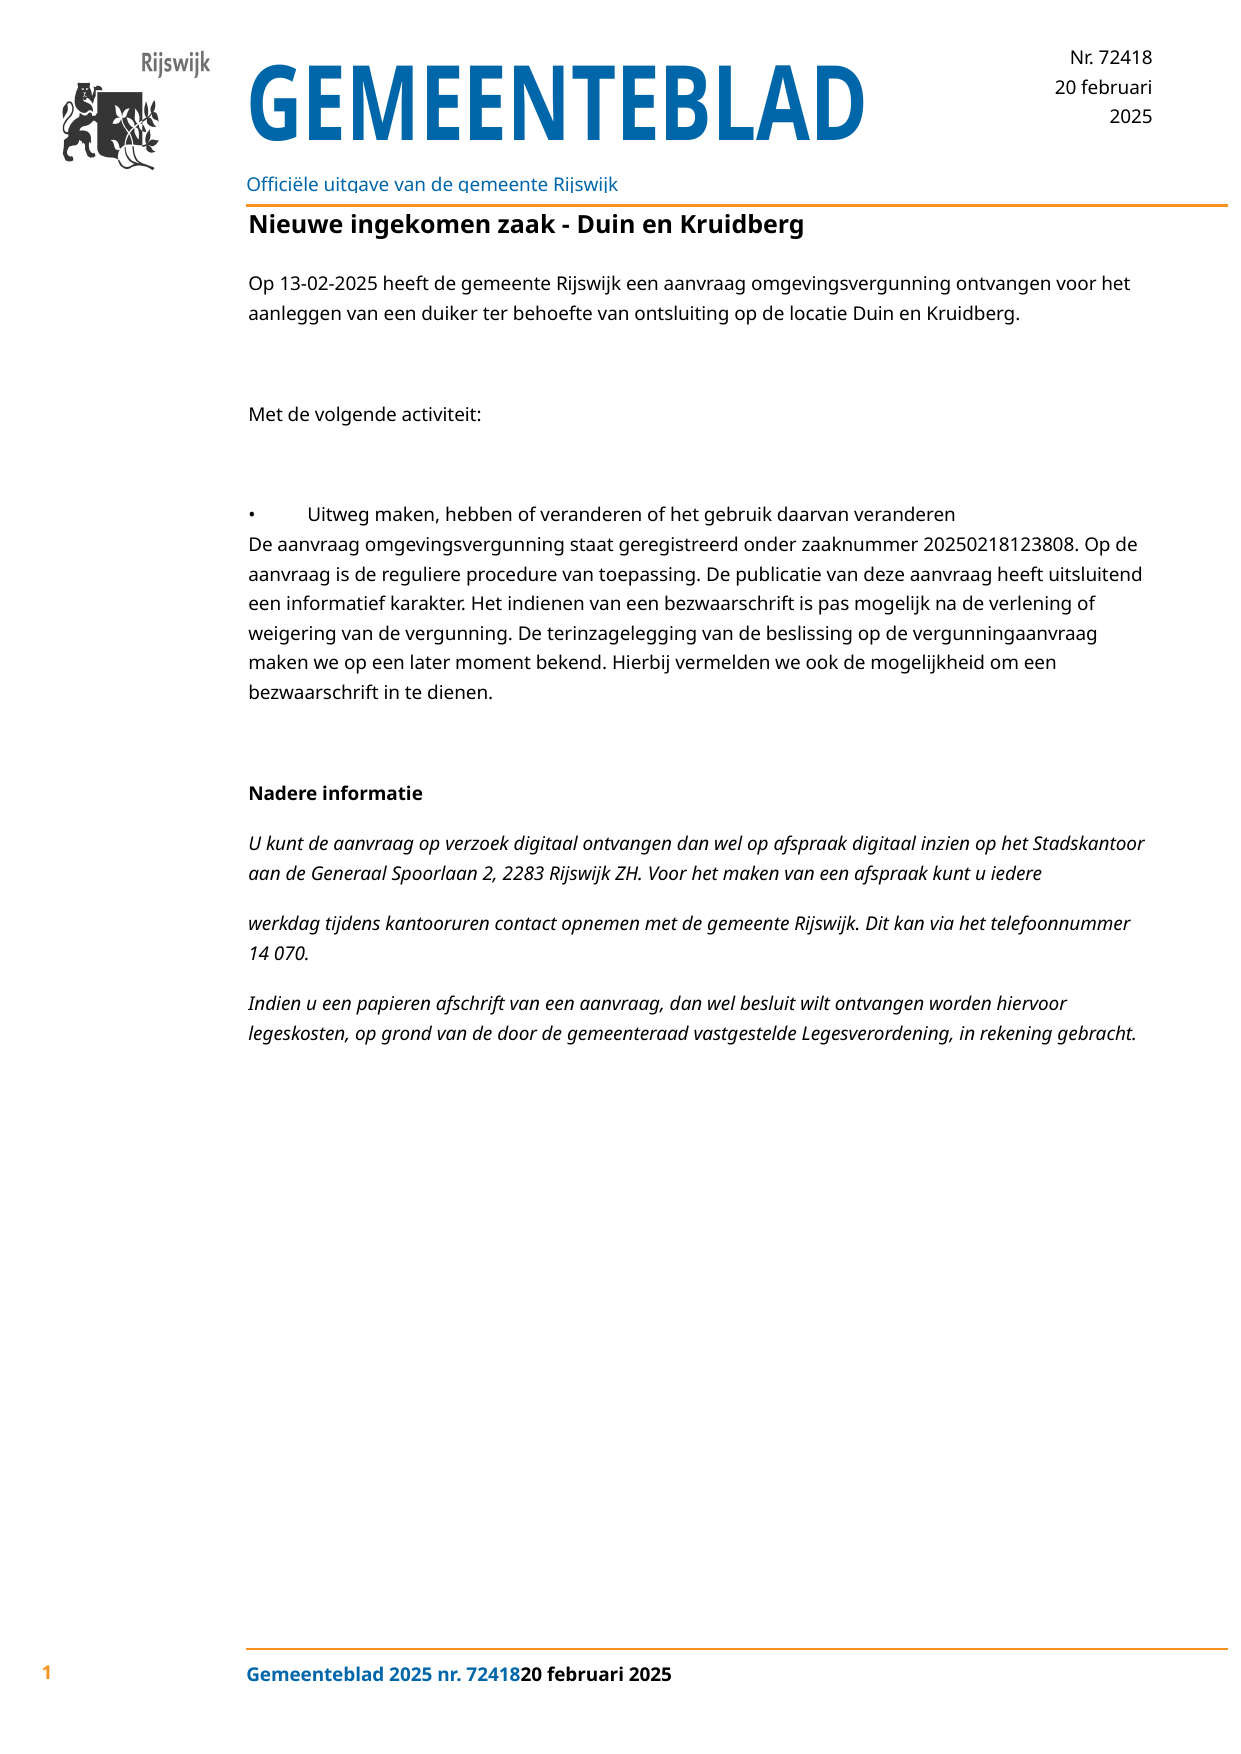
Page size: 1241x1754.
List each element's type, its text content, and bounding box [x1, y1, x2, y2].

text Nieuwe ingekomen zaak - Duin en Kruidberg [248, 207, 1152, 241]
text werkdag tijdens kantooruren contact opnemen met de gemeente Rijswijk. Dit kan via het telefoonnummer 14 070. [248, 910, 1152, 966]
text De aanvraag omgevingsvergunning staat geregistreerd onder zaaknummer 20250218123808. Op de aanvraag is de reguliere procedure van toepassing. De publicatie van deze aanvraag heeft uitsluitend een informatief karakter. Het indienen van een bezwaarschrift is pas mogelijk na de verlening of weigering van de vergunning. De terinzagelegging van de beslissing op de vergunningaanvraag maken we op een later moment bekend. Hierbij vermelden we ook de mogelijkheid om een bezwaarschrift in te dienen. [248, 531, 1152, 705]
text Indien u een papieren afschrift van een aanvraag, dan wel besluit wilt ontvangen worden hiervoor legeskosten, op grond van de door de gemeenteraad vastgestelde Legesverordening, in rekening gebracht. [248, 990, 1152, 1046]
text Nadere informatie [248, 780, 1152, 806]
text Met de volgende activiteit: [248, 401, 1152, 426]
text Op 13-02-2025 heeft de gemeente Rijswijk een aanvraag omgevingsvergunning ontvangen voor het aanleggen van een duiker ter behoefte van ontsluiting op de locatie Duin en Kruidberg. [248, 270, 1152, 326]
picture [41, 47, 231, 172]
text U kunt de aanvraag op verzoek digitaal ontvangen dan wel op afspraak digitaal inzien op het Stadskantoor aan de Generaal Spoorlaan 2, 2283 Rijswijk ZH. Voor het maken van een afspraak kunt u iedere [248, 830, 1152, 886]
list Uitweg maken, hebben of veranderen of het gebruik daarvan veranderen [248, 502, 1152, 527]
